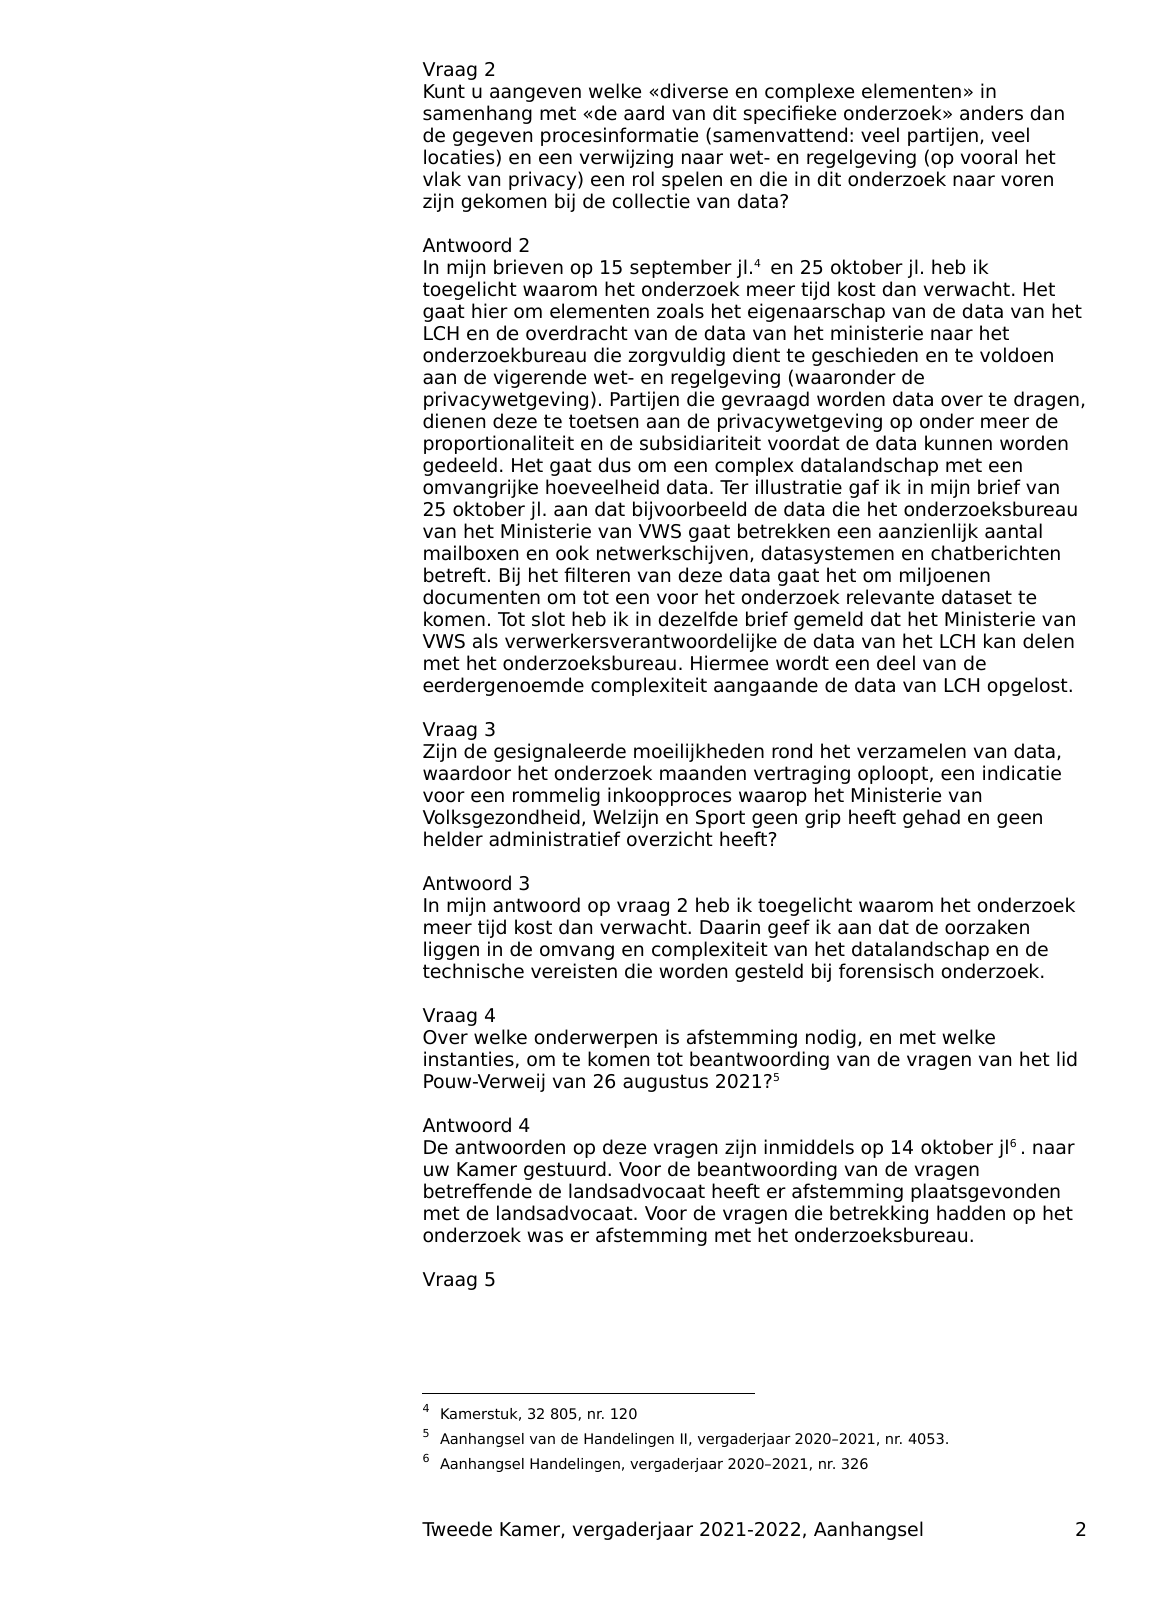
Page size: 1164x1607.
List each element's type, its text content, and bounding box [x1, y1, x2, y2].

text Vraag 4 [422, 1005, 1087, 1027]
text Over welke onderwerpen is afstemming nodig, en met welke instanties, om te komen tot beantwoording van de vragen van het lid Pouw-Verweij van 26 augustus 2021? [422, 1027, 1087, 1093]
text Antwoord 4 [422, 1115, 1087, 1137]
text In mijn antwoord op vraag 2 heb ik toegelicht waarom het onderzoek meer tijd kost dan verwacht. Daarin geef ik aan dat de oorzaken liggen in de omvang en complexiteit van het datalandschap en de technische vereisten die worden gesteld bij forensisch onderzoek. [422, 895, 1087, 983]
text Kunt u aangeven welke «diverse en complexe elementen» in samenhang met «de aard van dit specifieke onderzoek» anders dan de gegeven procesinformatie (samenvattend: veel partijen, veel locaties) en een verwijzing naar wet- en regelgeving (op vooral het vlak van privacy) een rol spelen en die in dit onderzoek naar voren zijn gekomen bij de collectie van data? [422, 81, 1087, 213]
text Vraag 2 [422, 59, 1087, 81]
text In mijn brieven op 15 september jl. en 25 oktober jl. heb ik toegelicht waarom het onderzoek meer tijd kost dan verwacht. Het gaat hier om elementen zoals het eigenaarschap van de data van het LCH en de overdracht van de data van het ministerie naar het onderzoekbureau die zorgvuldig dient te geschieden en te voldoen aan de vigerende wet- en regelgeving (waaronder de privacywetgeving). Partijen die gevraagd worden data over te dragen, dienen deze te toetsen aan de privacywetgeving op onder meer de proportionaliteit en de subsidiariteit voordat de data kunnen worden gedeeld. Het gaat dus om een complex datalandschap met een omvangrijke hoeveelheid data. Ter illustratie gaf ik in mijn brief van 25 oktober jl. aan dat bijvoorbeeld de data die het onderzoeksbureau van het Ministerie van VWS gaat betrekken een aanzienlijk aantal mailboxen en ook netwerkschijven, datasystemen en chatberichten betreft. Bij het filteren van deze data gaat het om miljoenen documenten om tot een voor het onderzoek relevante dataset te komen. Tot slot heb ik in dezelfde brief gemeld dat het Ministerie van VWS als verwerkersverantwoordelijke de data van het LCH kan delen met het onderzoeksbureau. Hiermee wordt een deel van de eerdergenoemde complexiteit aangaande de data van LCH opgelost. [422, 257, 1087, 697]
text Antwoord 3 [422, 873, 1087, 895]
text Aanhangsel Handelingen, vergaderjaar 2020–2021, nr. 326 [422, 1452, 1087, 1474]
text Aanhangsel van de Handelingen II, vergaderjaar 2020–2021, nr. 4053. [422, 1427, 1087, 1449]
text De antwoorden op deze vragen zijn inmiddels op 14 oktober jl. naar uw Kamer gestuurd. Voor de beantwoording van de vragen betreffende de landsadvocaat heeft er afstemming plaatsgevonden met de landsadvocaat. Voor de vragen die betrekking hadden op het onderzoek was er afstemming met het onderzoeksbureau. [422, 1137, 1087, 1247]
text Kamerstuk, 32 805, nr. 120 [422, 1402, 1087, 1424]
text Zijn de gesignaleerde moeilijkheden rond het verzamelen van data, waardoor het onderzoek maanden vertraging oploopt, een indicatie voor een rommelig inkoopproces waarop het Ministerie van Volksgezondheid, Welzijn en Sport geen grip heeft gehad en geen helder administratief overzicht heeft? [422, 741, 1087, 851]
text Vraag 5 [422, 1269, 1087, 1291]
text Vraag 3 [422, 719, 1087, 741]
text Antwoord 2 [422, 235, 1087, 257]
